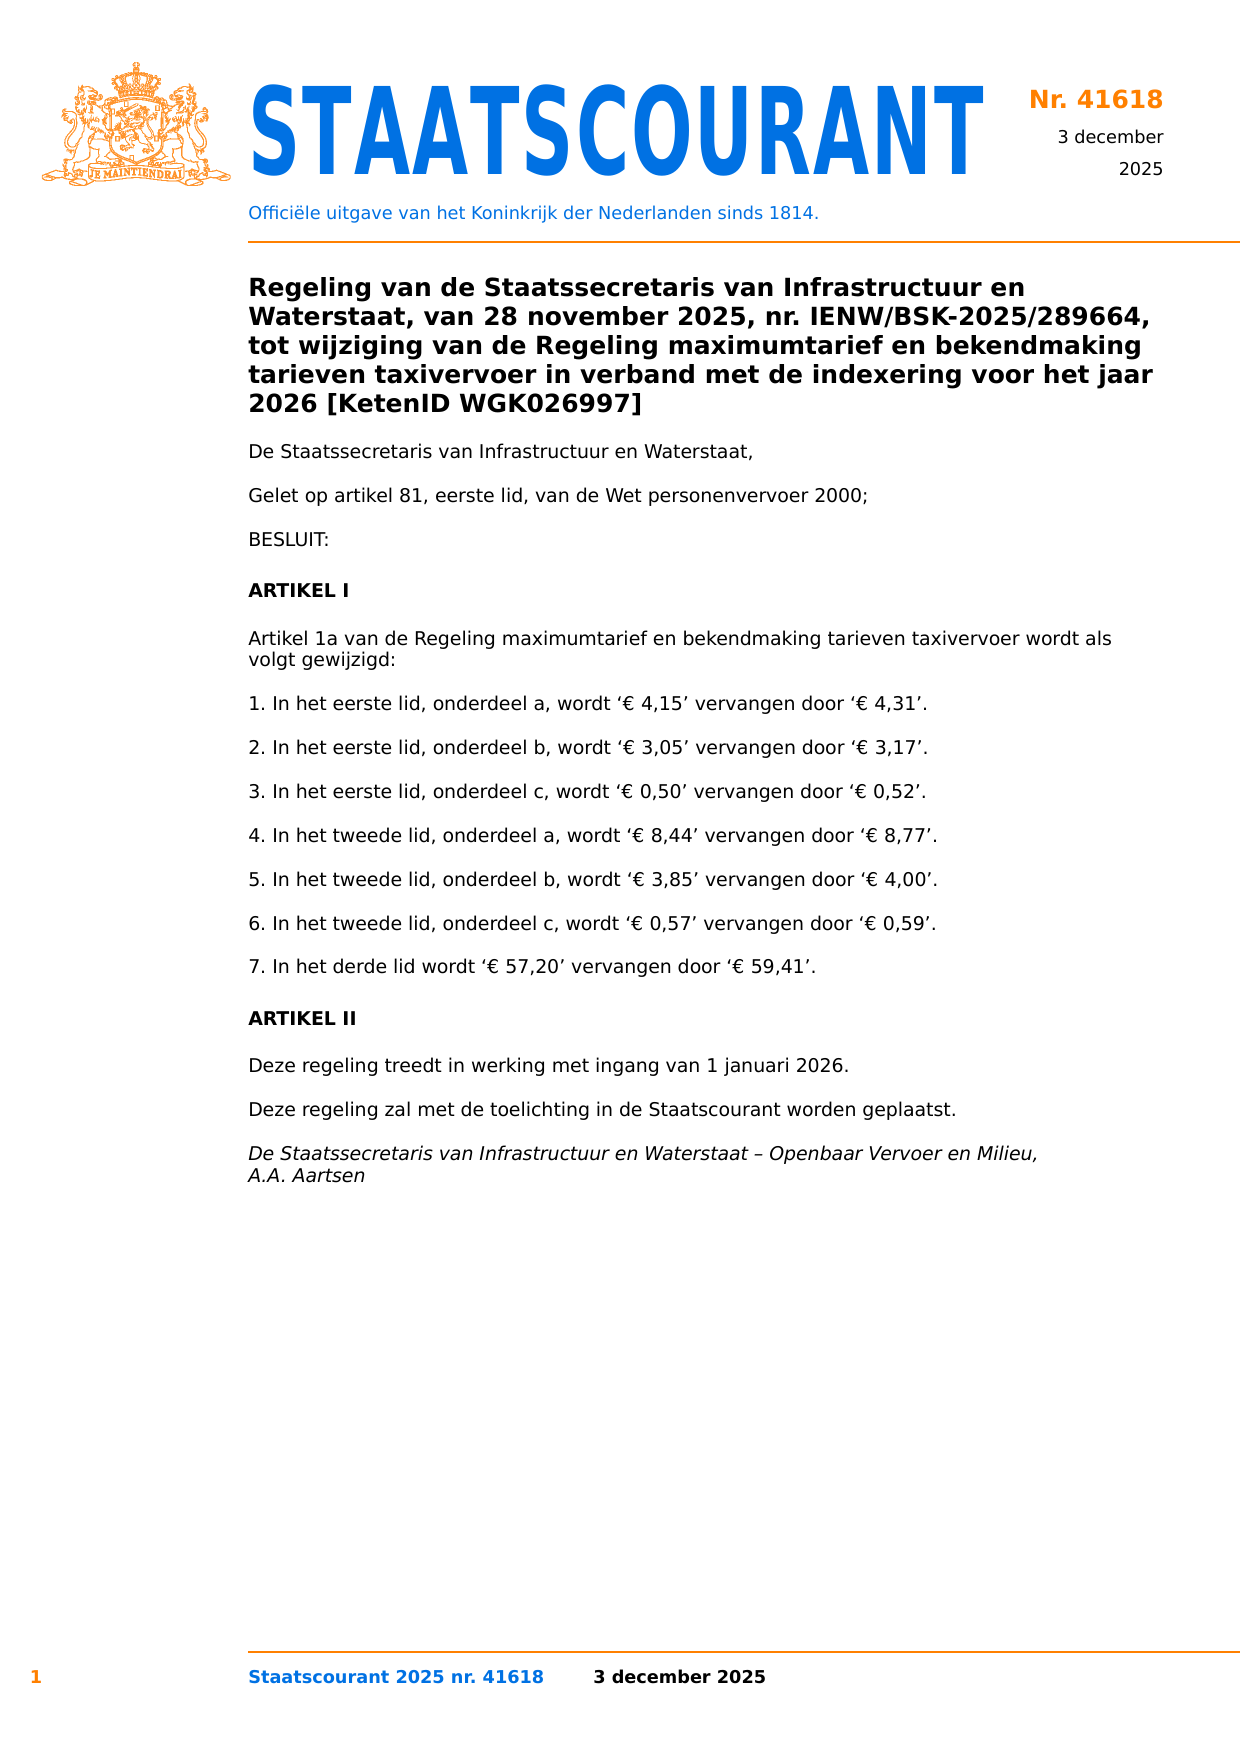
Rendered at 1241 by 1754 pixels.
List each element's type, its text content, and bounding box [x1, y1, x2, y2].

table_cell Officiële uitgave van het Koninkrijk der Nederlanden sinds 1814. [248, 203, 1240, 241]
table_header [25, 62, 248, 241]
table_cell 2025 [998, 153, 1240, 203]
table_cell 3 december [998, 121, 1240, 153]
subtitle Regeling van de Staatssecretaris van Infrastructuur en Waterstaat, van 28 november 2025, nr. IENW/BSK-2025/289664, tot wijziging van de Regeling maximumtarief en bekendmaking tarieven taxivervoer in verband met de indexering voor het jaar 2026 [KetenID WGK026997] [248, 273, 1163, 419]
text Deze regeling treedt in werking met ingang van 1 januari 2026. [248, 1055, 1163, 1077]
text De Staatssecretaris van Infrastructuur en Waterstaat, [248, 441, 1163, 463]
table_header Nr. 41618 [998, 62, 1240, 121]
text 2. In het eerste lid, onderdeel b, wordt ‘€ 3,05’ vervangen door ‘€ 3,17’. [248, 737, 1163, 759]
text Artikel 1a van de Regeling maximumtarief en bekendmaking tarieven taxivervoer wordt als volgt gewijzigd: [248, 627, 1163, 671]
text 5. In het tweede lid, onderdeel b, wordt ‘€ 3,85’ vervangen door ‘€ 4,00’. [248, 869, 1163, 891]
text 3. In het eerste lid, onderdeel c, wordt ‘€ 0,50’ vervangen door ‘€ 0,52’. [248, 781, 1163, 803]
text 6. In het tweede lid, onderdeel c, wordt ‘€ 0,57’ vervangen door ‘€ 0,59’. [248, 912, 1163, 934]
text 1. In het eerste lid, onderdeel a, wordt ‘€ 4,15’ vervangen door ‘€ 4,31’. [248, 693, 1163, 715]
table_header STAATSCOURANT [248, 62, 998, 203]
subtitle ARTIKEL II [248, 1008, 1163, 1030]
text BESLUIT: [248, 528, 1163, 550]
text 4. In het tweede lid, onderdeel a, wordt ‘€ 8,44’ vervangen door ‘€ 8,77’. [248, 825, 1163, 847]
text Gelet op artikel 81, eerste lid, van de Wet personenvervoer 2000; [248, 484, 1163, 507]
text De Staatssecretaris van Infrastructuur en Waterstaat – Openbaar Vervoer en Milieu, A.A. Aartsen [248, 1143, 1163, 1187]
text Deze regeling zal met de toelichting in de Staatscourant worden geplaatst. [248, 1099, 1163, 1121]
text 7. In het derde lid wordt ‘€ 57,20’ vervangen door ‘€ 59,41’. [248, 956, 1163, 978]
subtitle ARTIKEL I [248, 580, 1163, 602]
picture [41, 62, 231, 186]
